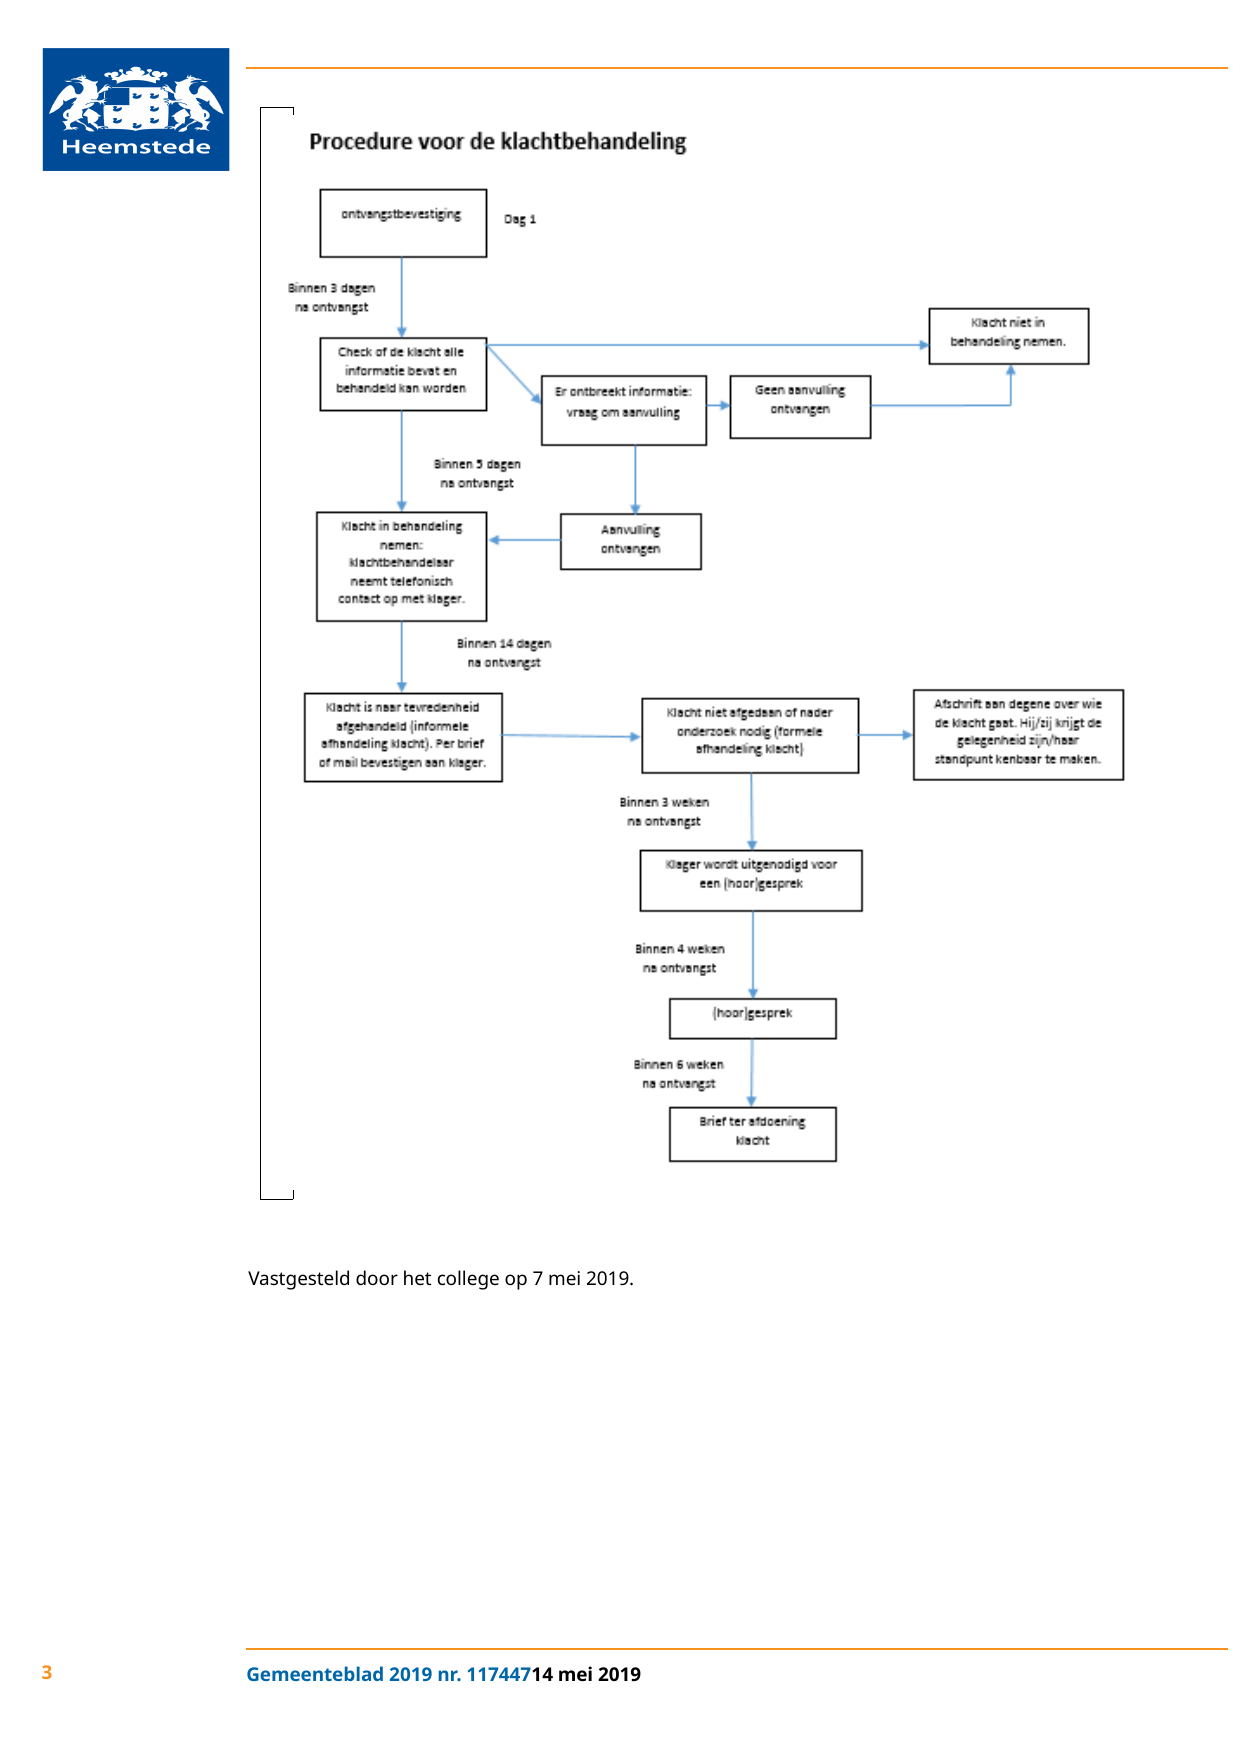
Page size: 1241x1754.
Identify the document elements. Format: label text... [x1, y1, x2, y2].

text Vastgesteld door het college op 7 mei 2019. [248, 1266, 1152, 1291]
picture [268, 115, 1173, 1190]
picture [41, 47, 231, 172]
